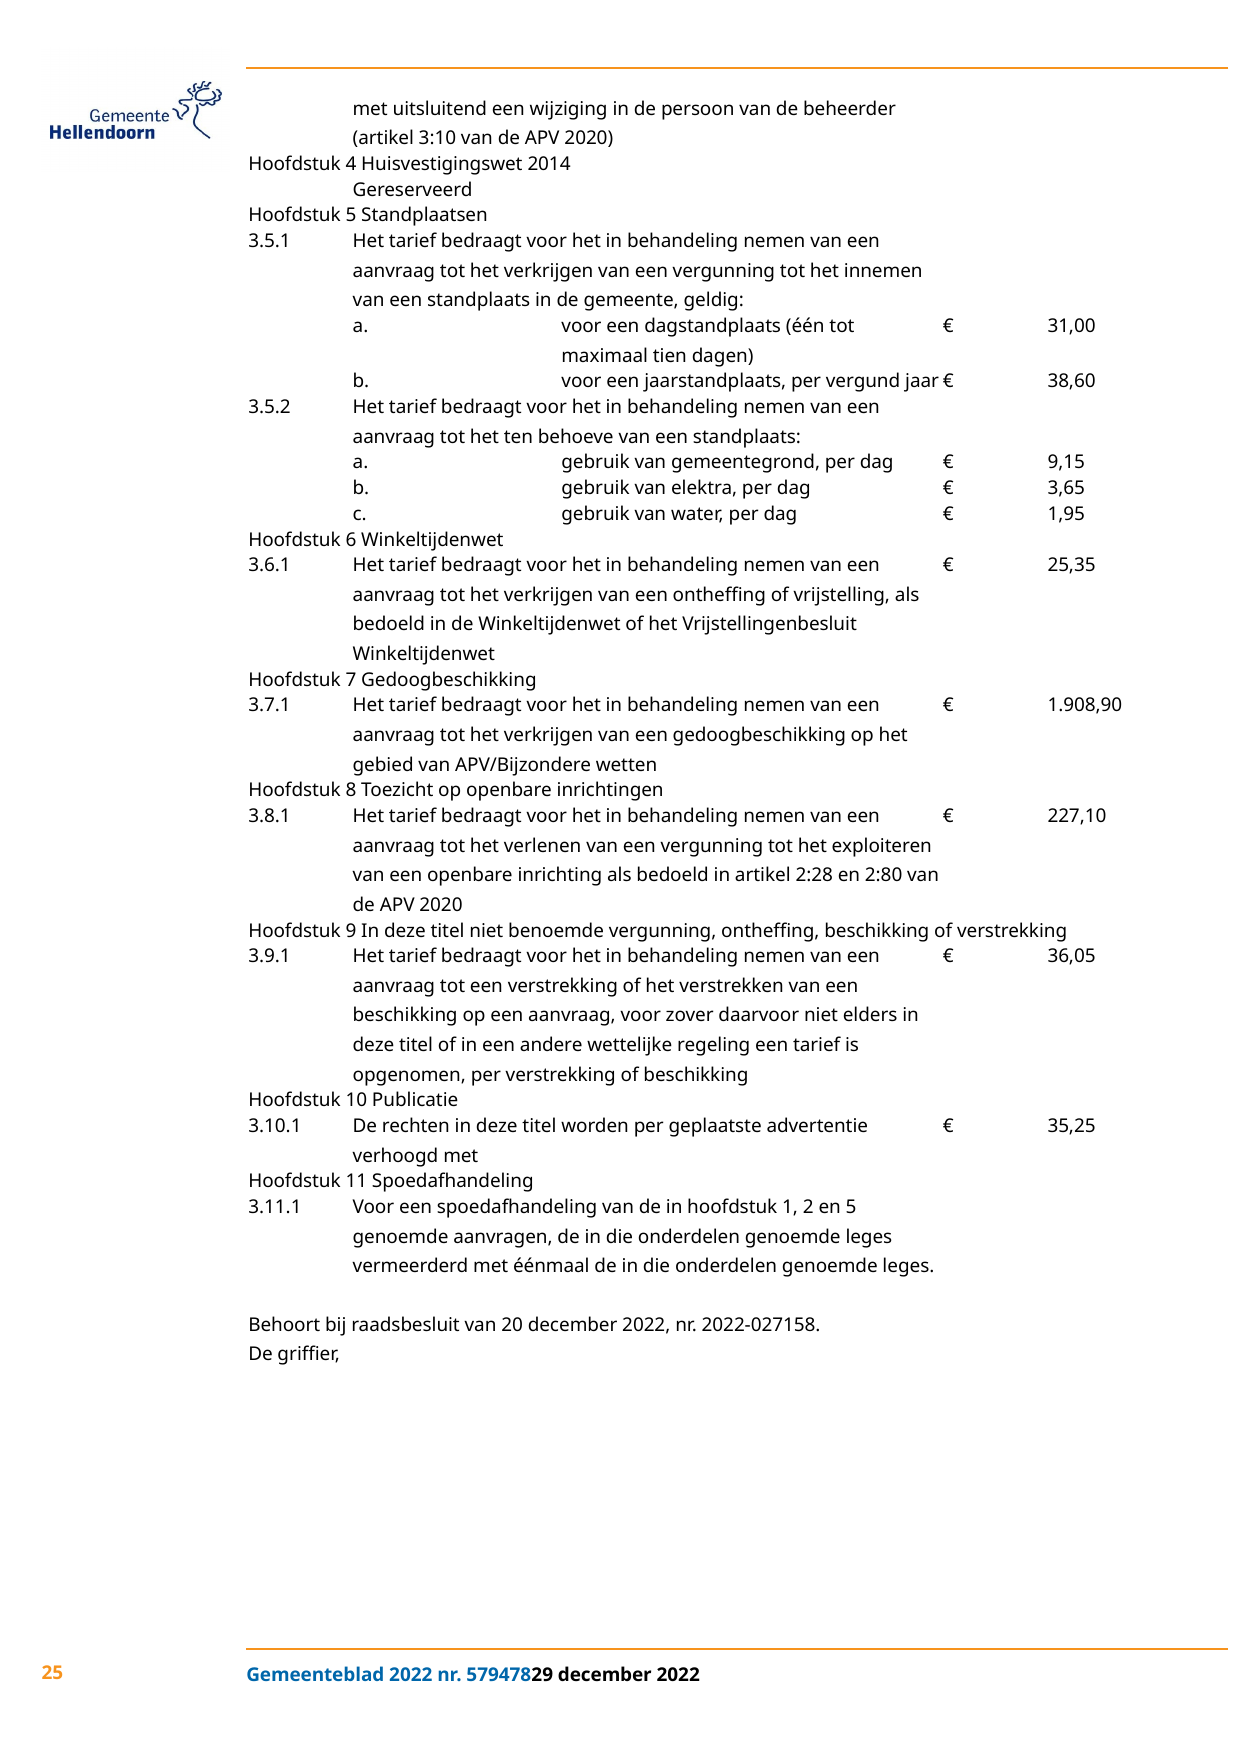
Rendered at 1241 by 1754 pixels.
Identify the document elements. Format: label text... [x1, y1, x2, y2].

table_cell 3,65 [1047, 474, 1152, 500]
table_cell b. [353, 474, 561, 500]
table_cell gebruik van gemeentegrond, per dag [561, 449, 943, 474]
table_cell [943, 227, 1047, 312]
table_cell Hoofdstuk 7 Gedoogbeschikking [248, 666, 1152, 692]
table_cell [1047, 176, 1152, 202]
table_cell Hoofdstuk 11 Spoedafhandeling [248, 1168, 1152, 1193]
table_cell 3.6.1 [248, 551, 352, 666]
table_cell € [943, 1112, 1047, 1168]
table_cell [248, 95, 352, 150]
table_cell € [943, 500, 1047, 526]
table_cell 3.10.1 [248, 1112, 352, 1168]
table_cell [943, 1193, 1047, 1278]
table_cell b. [353, 368, 561, 393]
table_cell 35,25 [1047, 1112, 1152, 1168]
table_cell € [943, 368, 1047, 393]
table_cell 227,10 [1047, 802, 1152, 917]
table_cell [1047, 227, 1152, 312]
table_cell [943, 95, 1047, 150]
table_cell 36,05 [1047, 943, 1152, 1087]
table_cell Het tarief bedraagt voor het in behandeling nemen van een aanvraag tot het verkrijgen van een vergunning tot het innemen van een standplaats in de gemeente, geldig: [353, 227, 943, 312]
table_cell 3.5.1 [248, 227, 352, 312]
table_cell [248, 368, 352, 393]
table_cell [248, 500, 352, 526]
table_cell [248, 474, 352, 500]
table_cell € [943, 312, 1047, 367]
table_cell a. [353, 449, 561, 474]
table_cell Het tarief bedraagt voor het in behandeling nemen van een aanvraag tot het ten behoeve van een standplaats: [353, 393, 943, 448]
table_cell gebruik van elektra, per dag [561, 474, 943, 500]
table_cell Hoofdstuk 4 Huisvestigingswet 2014 [248, 150, 1152, 176]
table_cell De rechten in deze titel worden per geplaatste advertentie verhoogd met [353, 1112, 943, 1168]
table_cell 38,60 [1047, 368, 1152, 393]
table_cell 3.11.1 [248, 1193, 352, 1278]
table_cell [943, 393, 1047, 448]
table_cell Het tarief bedraagt voor het in behandeling nemen van een aanvraag tot het verkrijgen van een ontheffing of vrijstelling, als bedoeld in de Winkeltijdenwet of het Vrijstellingenbesluit Winkeltijdenwet [353, 551, 943, 666]
text De griffier, [248, 1341, 1152, 1366]
table_cell 1,95 [1047, 500, 1152, 526]
table_cell Het tarief bedraagt voor het in behandeling nemen van een aanvraag tot het verlenen van een vergunning tot het exploiteren van een openbare inrichting als bedoeld in artikel 2:28 en 2:80 van de APV 2020 [353, 802, 943, 917]
table_cell € [943, 449, 1047, 474]
table_cell Het tarief bedraagt voor het in behandeling nemen van een aanvraag tot het verkrijgen van een gedoogbeschikking op het gebied van APV/Bijzondere wetten [353, 692, 943, 777]
table_cell 3.8.1 [248, 802, 352, 917]
table_cell Hoofdstuk 10 Publicatie [248, 1087, 1152, 1112]
table_cell 25,35 [1047, 551, 1152, 666]
table_cell € [943, 551, 1047, 666]
table_cell Hoofdstuk 5 Standplaatsen [248, 202, 1152, 227]
table_cell [248, 176, 352, 202]
table_cell Voor een spoedafhandeling van de in hoofdstuk 1, 2 en 5 genoemde aanvragen, de in die onderdelen genoemde leges vermeerderd met éénmaal de in die onderdelen genoemde leges. [353, 1193, 943, 1278]
table_cell 3.9.1 [248, 943, 352, 1087]
table_cell € [943, 802, 1047, 917]
text Behoort bij raadsbesluit van 20 december 2022, nr. 2022-027158. [248, 1311, 1152, 1337]
table_cell 9,15 [1047, 449, 1152, 474]
table_cell [248, 449, 352, 474]
table_cell [1047, 393, 1152, 448]
table_cell gebruik van water, per dag [561, 500, 943, 526]
table_cell Het tarief bedraagt voor het in behandeling nemen van een aanvraag tot een verstrekking of het verstrekken van een beschikking op een aanvraag, voor zover daarvoor niet elders in deze titel of in een andere wettelijke regeling een tarief is opgenomen, per verstrekking of beschikking [353, 943, 943, 1087]
table_cell 3.5.2 [248, 393, 352, 448]
table_cell € [943, 474, 1047, 500]
table_cell 31,00 [1047, 312, 1152, 367]
table_cell Gereserveerd [353, 176, 943, 202]
table_cell [943, 176, 1047, 202]
table_cell € [943, 943, 1047, 1087]
table_cell [1047, 95, 1152, 150]
picture [41, 47, 231, 172]
table_cell c. [353, 500, 561, 526]
table_cell a. [353, 312, 561, 367]
table_cell € [943, 692, 1047, 777]
table_cell [1047, 1193, 1152, 1278]
table_cell met uitsluitend een wijziging in de persoon van de beheerder (artikel 3:10 van de APV 2020) [353, 95, 943, 150]
table_cell Hoofdstuk 8 Toezicht op openbare inrichtingen [248, 777, 1152, 802]
table_cell [248, 312, 352, 367]
table_cell voor een jaarstandplaats, per vergund jaar [561, 368, 943, 393]
table_cell 1.908,90 [1047, 692, 1152, 777]
table_cell Hoofdstuk 6 Winkeltijdenwet [248, 526, 1152, 551]
table_cell Hoofdstuk 9 In deze titel niet benoemde vergunning, ontheffing, beschikking of verstrekking [248, 917, 1152, 942]
table_cell 3.7.1 [248, 692, 352, 777]
table_cell voor een dagstandplaats (één tot maximaal tien dagen) [561, 312, 943, 367]
